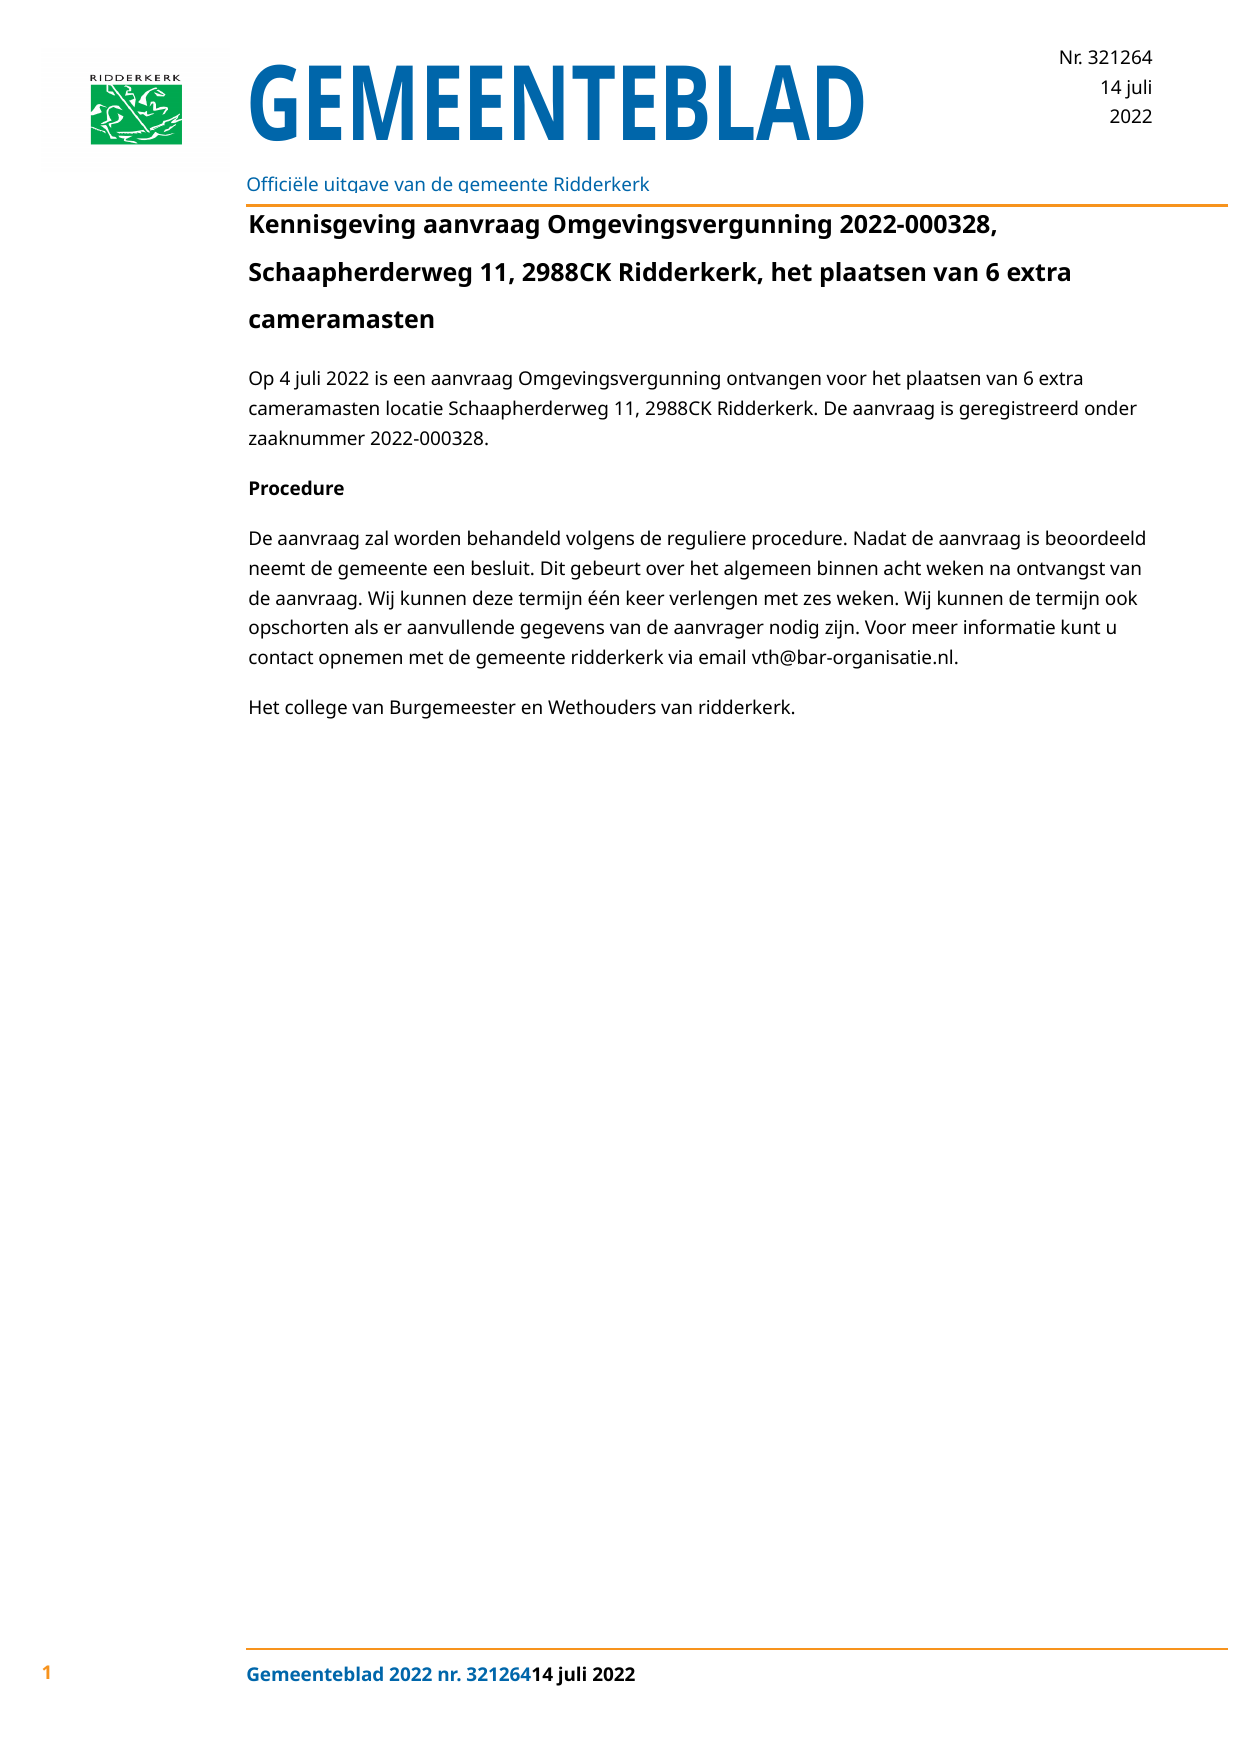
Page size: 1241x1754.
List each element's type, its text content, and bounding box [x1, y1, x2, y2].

text Het college van Burgemeester en Wethouders van ridderkerk. [248, 694, 1152, 720]
text Kennisgeving aanvraag Omgevingsvergunning 2022-000328, Schaapherderweg 11, 2988CK Ridderkerk, het plaatsen van 6 extra cameramasten [248, 207, 1152, 336]
text De aanvraag zal worden behandeld volgens de reguliere procedure. Nadat de aanvraag is beoordeeld neemt de gemeente een besluit. Dit gebeurt over het algemeen binnen acht weken na ontvangst van de aanvraag. Wij kunnen deze termijn één keer verlengen met zes weken. Wij kunnen de termijn ook opschorten als er aanvullende gegevens van de aanvrager nodig zijn. Voor meer informatie kunt u contact opnemen met de gemeente ridderkerk via email vth@bar-organisatie.nl. [248, 526, 1152, 669]
picture [41, 47, 231, 172]
text Procedure [248, 475, 1152, 501]
text Op 4 juli 2022 is een aanvraag Omgevingsvergunning ontvangen voor het plaatsen van 6 extra cameramasten locatie Schaapherderweg 11, 2988CK Ridderkerk. De aanvraag is geregistreerd onder zaaknummer 2022-000328. [248, 366, 1152, 450]
